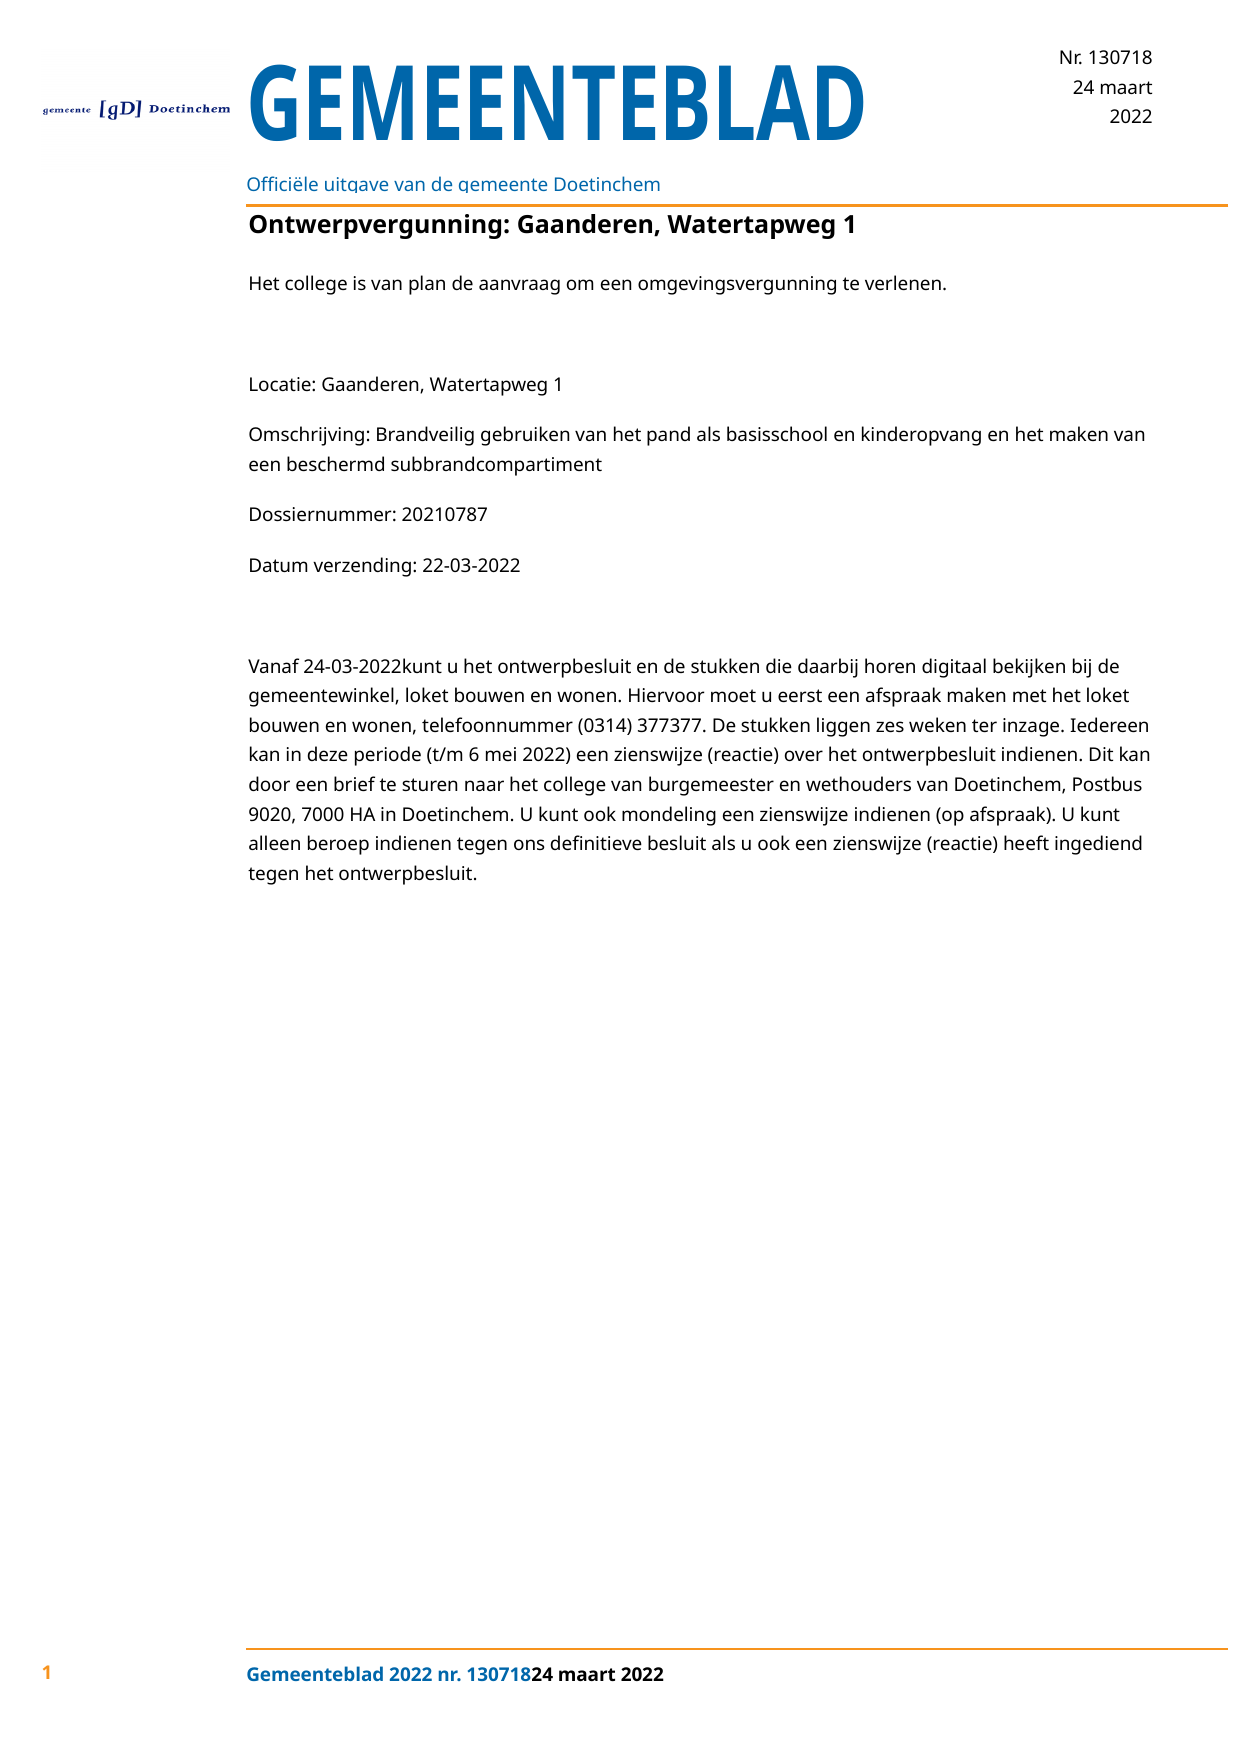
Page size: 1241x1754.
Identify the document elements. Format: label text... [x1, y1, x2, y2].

text Ontwerpvergunning: Gaanderen, Watertapweg 1 [248, 207, 1152, 241]
text Het college is van plan de aanvraag om een omgevingsvergunning te verlenen. [248, 270, 1152, 296]
text Vanaf 24-03-2022kunt u het ontwerpbesluit en de stukken die daarbij horen digitaal bekijken bij de gemeentewinkel, loket bouwen en wonen. Hiervoor moet u eerst een afspraak maken met het loket bouwen en wonen, telefoonnummer (0314) 377377. De stukken liggen zes weken ter inzage. Iedereen kan in deze periode (t/m 6 mei 2022) een zienswijze (reactie) over het ontwerpbesluit indienen. Dit kan door een brief te sturen naar het college van burgemeester en wethouders van Doetinchem, Postbus 9020, 7000 HA in Doetinchem. U kunt ook mondeling een zienswijze indienen (op afspraak). U kunt alleen beroep indienen tegen ons definitieve besluit als u ook een zienswijze (reactie) heeft ingediend tegen het ontwerpbesluit. [248, 653, 1152, 886]
text Locatie: Gaanderen, Watertapweg 1 [248, 371, 1152, 397]
text Datum verzending: 22-03-2022 [248, 552, 1152, 578]
picture [41, 47, 231, 172]
text Dossiernummer: 20210787 [248, 502, 1152, 527]
text Omschrijving: Brandveilig gebruiken van het pand als basisschool en kinderopvang en het maken van een beschermd subbrandcompartiment [248, 422, 1152, 477]
